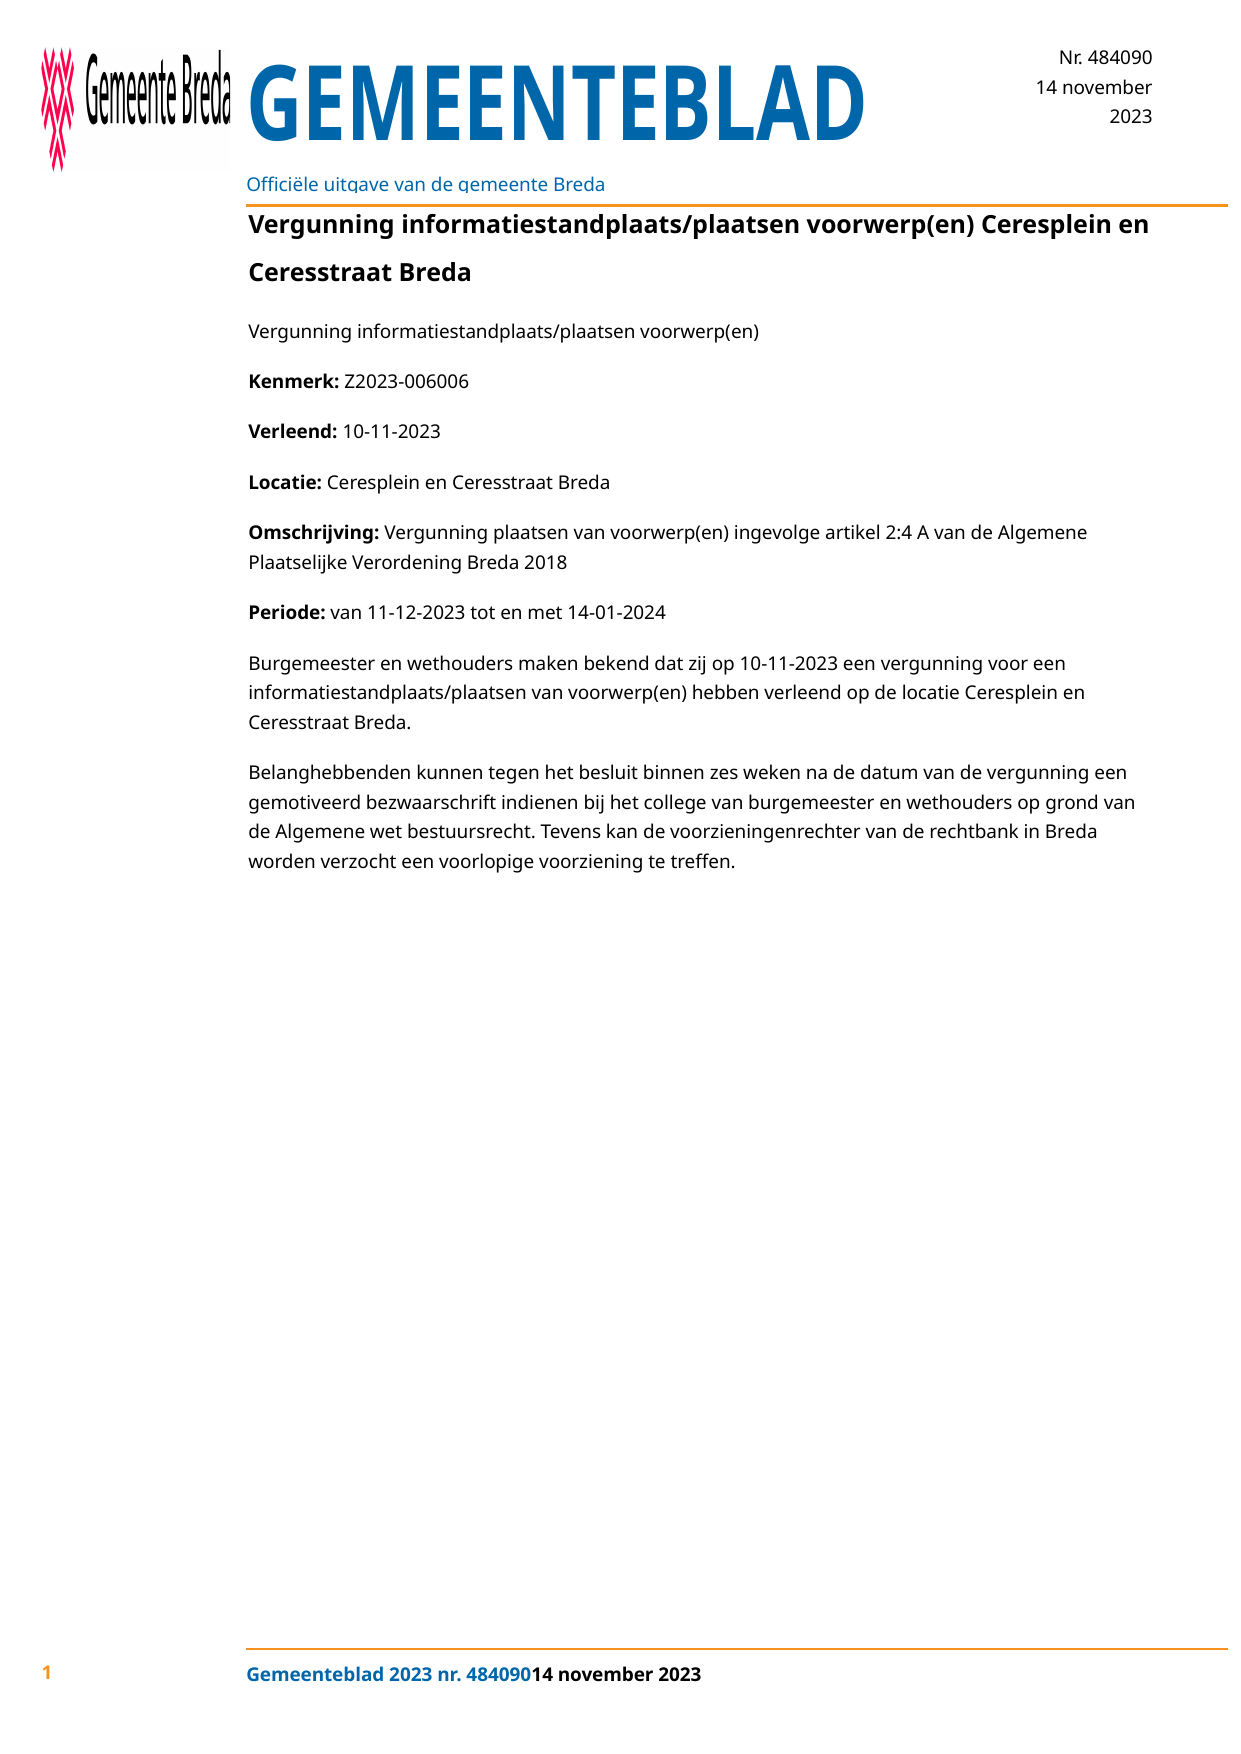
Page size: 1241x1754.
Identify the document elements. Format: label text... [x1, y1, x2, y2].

text Periode: van 11-12-2023 tot en met 14-01-2024 [248, 599, 1152, 625]
text Locatie: Ceresplein en Ceresstraat Breda [248, 469, 1152, 495]
text Belanghebbenden kunnen tegen het besluit binnen zes weken na de datum van de vergunning een gemotiveerd bezwaarschrift indienen bij het college van burgemeester en wethouders op grond van de Algemene wet bestuursrecht. Tevens kan de voorzieningenrechter van de rechtbank in Breda worden verzocht een voorlopige voorziening te treffen. [248, 759, 1152, 874]
text Kenmerk: Z2023-006006 [248, 368, 1152, 394]
text Vergunning informatiestandplaats/plaatsen voorwerp(en) [248, 318, 1152, 344]
picture [41, 47, 231, 172]
text Verleend: 10-11-2023 [248, 419, 1152, 444]
text Burgemeester en wethouders maken bekend dat zij op 10-11-2023 een vergunning voor een informatiestandplaats/plaatsen van voorwerp(en) hebben verleend op de locatie Ceresplein en Ceresstraat Breda. [248, 650, 1152, 735]
text Vergunning informatiestandplaats/plaatsen voorwerp(en) Ceresplein en Ceresstraat Breda [248, 207, 1152, 288]
text Omschrijving: Vergunning plaatsen van voorwerp(en) ingevolge artikel 2:4 A van de Algemene Plaatselijke Verordening Breda 2018 [248, 519, 1152, 575]
